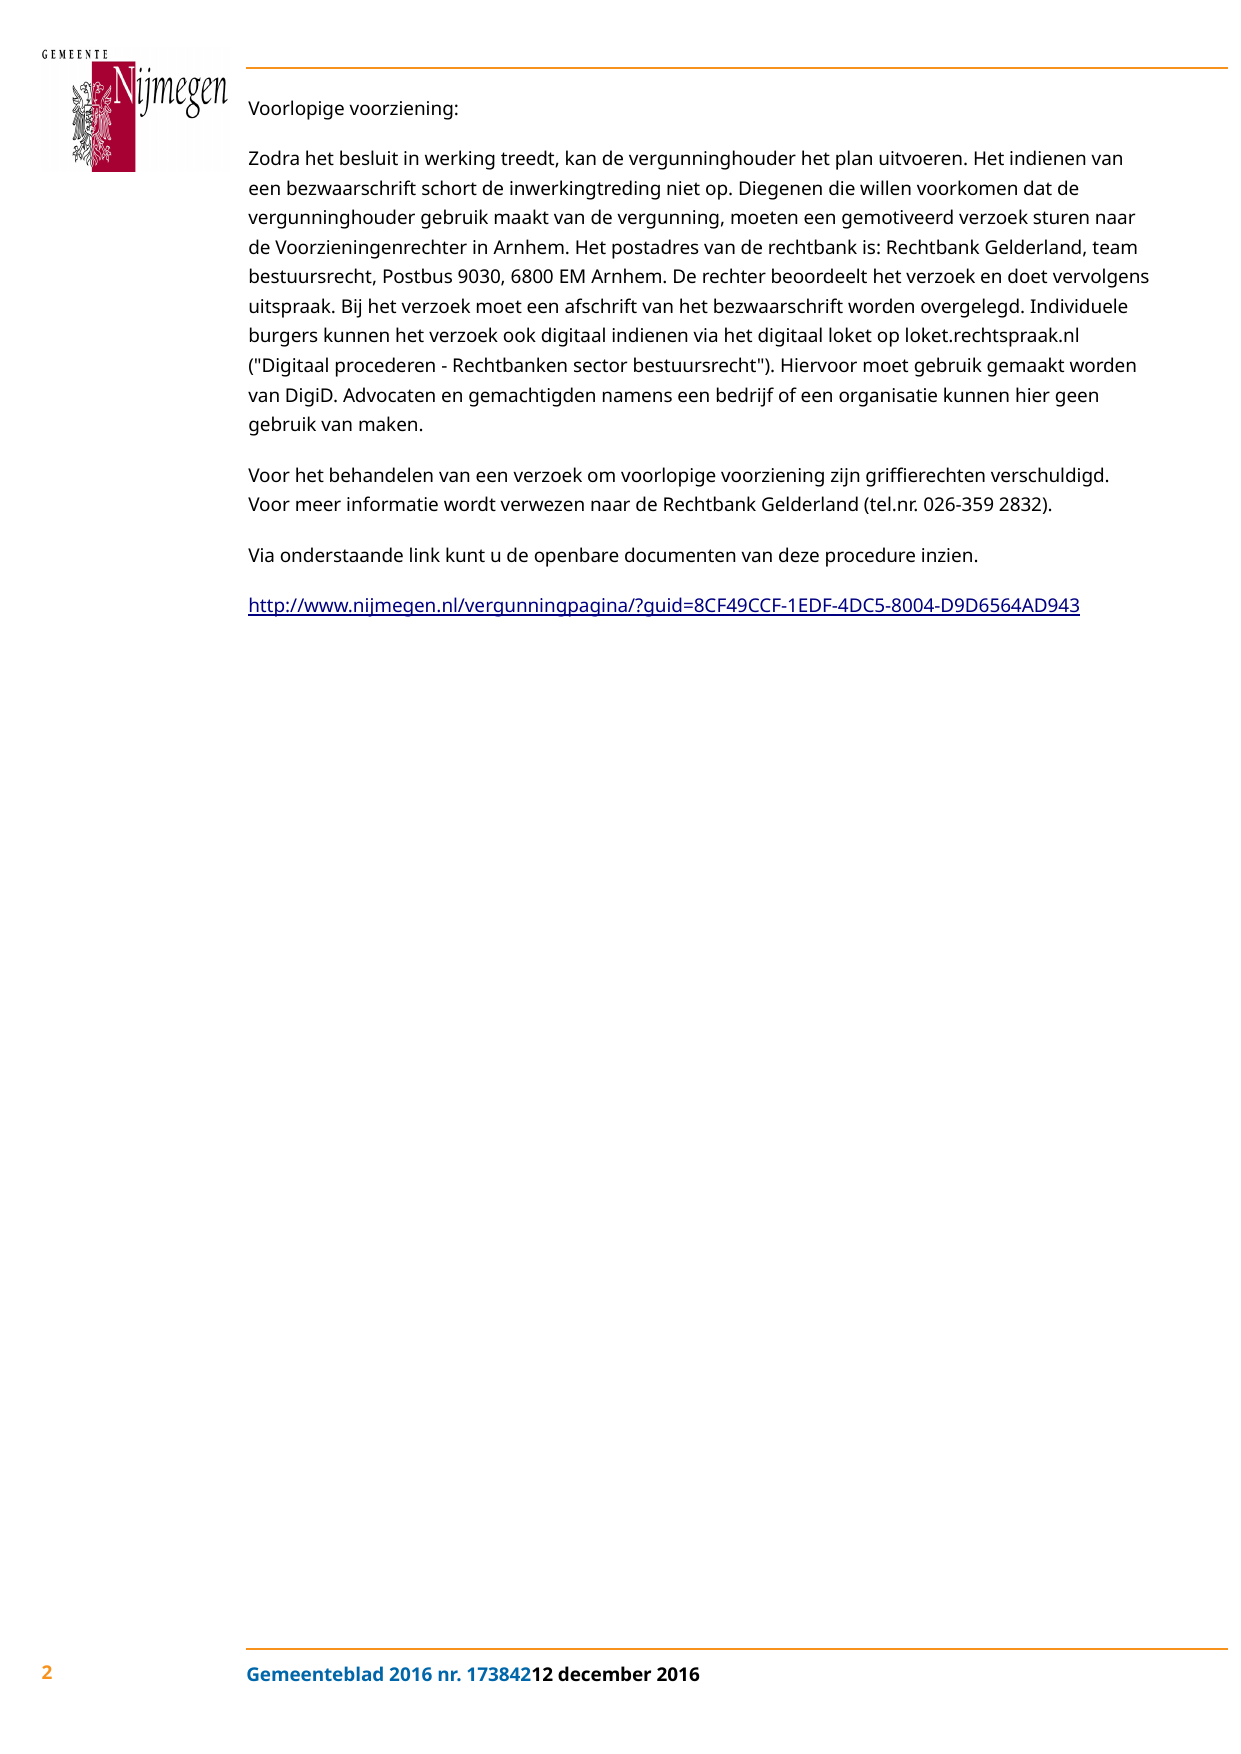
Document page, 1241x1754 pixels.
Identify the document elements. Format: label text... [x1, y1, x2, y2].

text Voorlopige voorziening: [248, 95, 1152, 121]
text Zodra het besluit in werking treedt, kan de vergunninghouder het plan uitvoeren. Het indienen van een bezwaarschrift schort de inwerkingtreding niet op. Diegenen die willen voorkomen dat de vergunninghouder gebruik maakt van de vergunning, moeten een gemotiveerd verzoek sturen naar de Voorzieningenrechter in Arnhem. Het postadres van de rechtbank is: Rechtbank Gelderland, team bestuursrecht, Postbus 9030, 6800 EM Arnhem. De rechter beoordeelt het verzoek en doet vervolgens uitspraak. Bij het verzoek moet een afschrift van het bezwaarschrift worden overgelegd. Individuele burgers kunnen het verzoek ook digitaal indienen via het digitaal loket op loket.rechtspraak.nl ("Digitaal procederen - Rechtbanken sector bestuursrecht"). Hiervoor moet gebruik gemaakt worden van DigiD. Advocaten en gemachtigden namens een bedrijf of een organisatie kunnen hier geen gebruik van maken. [248, 145, 1152, 437]
text http://www.nijmegen.nl/vergunningpagina/?guid=8CF49CCF-1EDF-4DC5-8004-D9D6564AD943 [248, 592, 1152, 618]
picture [41, 47, 231, 172]
text Voor het behandelen van een verzoek om voorlopige voorziening zijn griffierechten verschuldigd. Voor meer informatie wordt verwezen naar de Rechtbank Gelderland (tel.nr. 026-359 2832). [248, 462, 1152, 517]
text Via onderstaande link kunt u de openbare documenten van deze procedure inzien. [248, 542, 1152, 568]
